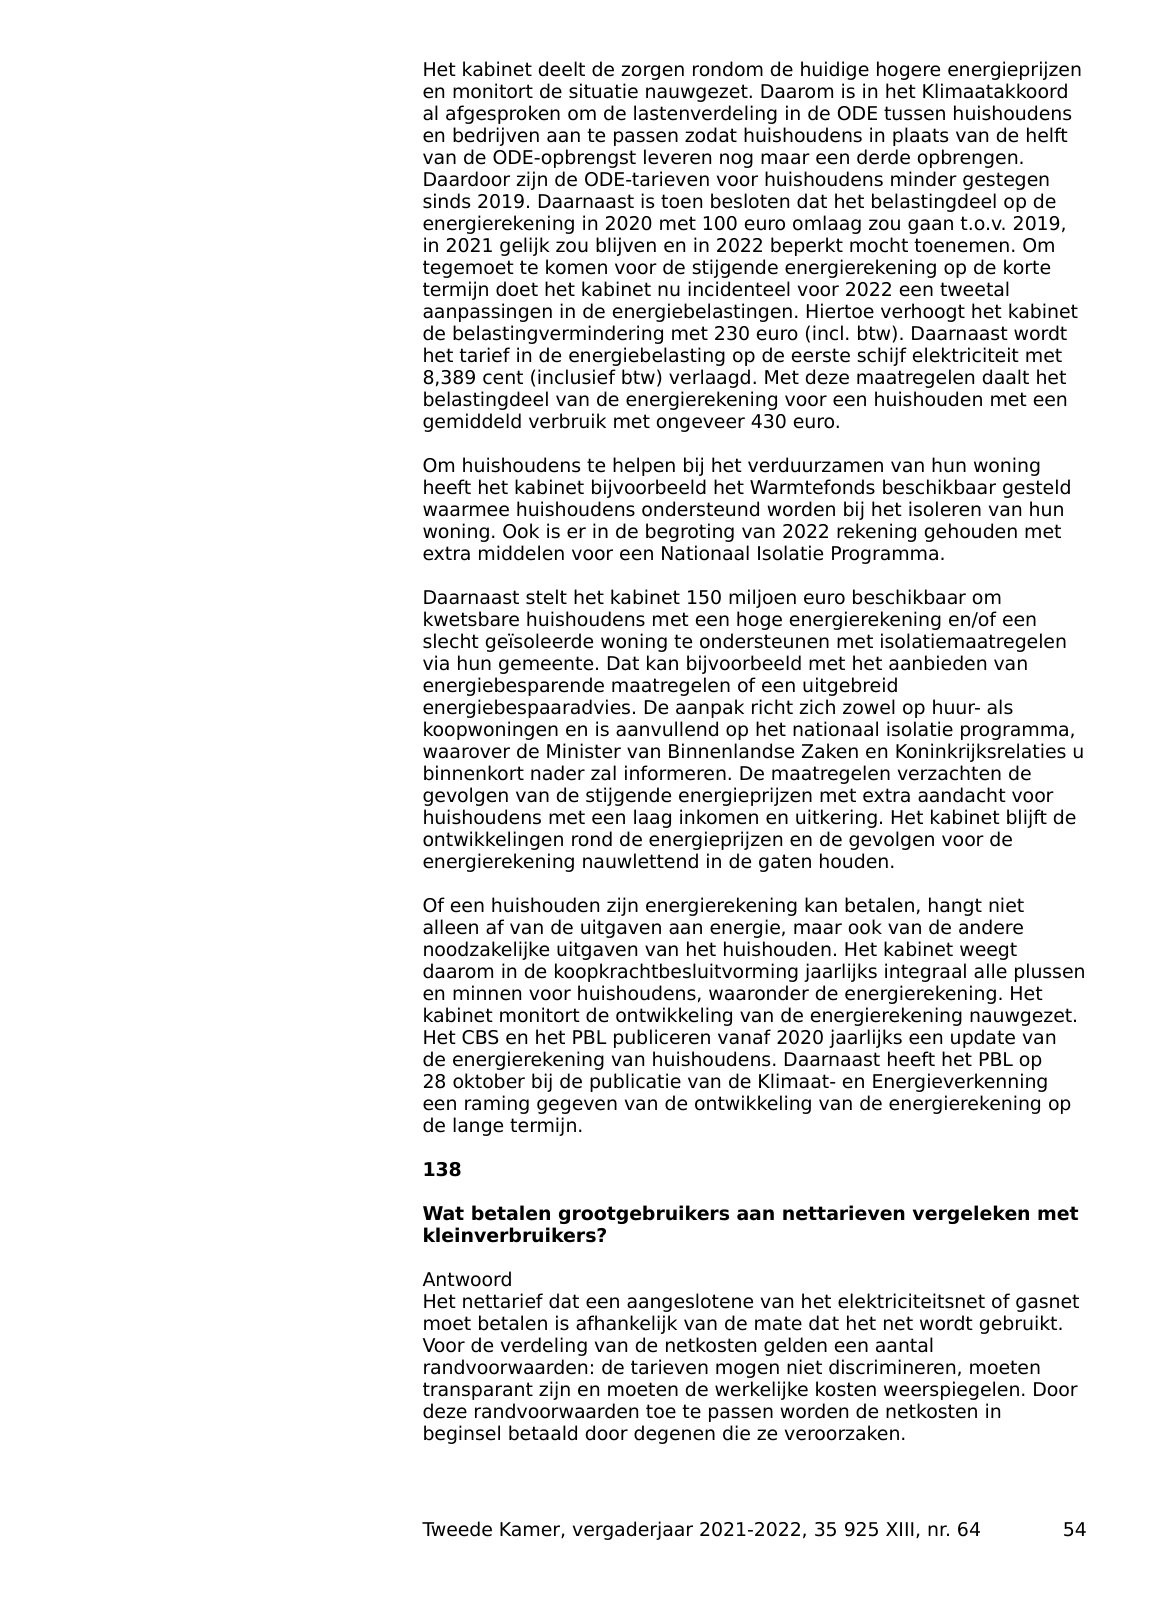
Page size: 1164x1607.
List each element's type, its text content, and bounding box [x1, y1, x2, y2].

text Om huishoudens te helpen bij het verduurzamen van hun woning heeft het kabinet bijvoorbeeld het Warmtefonds beschikbaar gesteld waarmee huishoudens ondersteund worden bij het isoleren van hun woning. Ook is er in de begroting van 2022 rekening gehouden met extra middelen voor een Nationaal Isolatie Programma. [422, 455, 1087, 565]
text Daarnaast stelt het kabinet 150 miljoen euro beschikbaar om kwetsbare huishoudens met een hoge energierekening en/of een slecht geïsoleerde woning te ondersteunen met isolatiemaatregelen via hun gemeente. Dat kan bijvoorbeeld met het aanbieden van energiebesparende maatregelen of een uitgebreid energiebespaaradvies. De aanpak richt zich zowel op huur- als koopwoningen en is aanvullend op het nationaal isolatie programma, waarover de Minister van Binnenlandse Zaken en Koninkrijksrelaties u binnenkort nader zal informeren. De maatregelen verzachten de gevolgen van de stijgende energieprijzen met extra aandacht voor huishoudens met een laag inkomen en uitkering. Het kabinet blijft de ontwikkelingen rond de energieprijzen en de gevolgen voor de energierekening nauwlettend in de gaten houden. [422, 587, 1087, 873]
text Wat betalen grootgebruikers aan nettarieven vergeleken met kleinverbruikers? [422, 1203, 1087, 1247]
text Of een huishouden zijn energierekening kan betalen, hangt niet alleen af van de uitgaven aan energie, maar ook van de andere noodzakelijke uitgaven van het huishouden. Het kabinet weegt daarom in de koopkrachtbesluitvorming jaarlijks integraal alle plussen en minnen voor huishoudens, waaronder de energierekening. Het kabinet monitort de ontwikkeling van de energierekening nauwgezet. Het CBS en het PBL publiceren vanaf 2020 jaarlijks een update van de energierekening van huishoudens. Daarnaast heeft het PBL op 28 oktober bij de publicatie van de Klimaat- en Energieverkenning een raming gegeven van de ontwikkeling van de energierekening op de lange termijn. [422, 895, 1087, 1137]
text Antwoord [422, 1269, 1087, 1291]
subtitle 138 [422, 1159, 1087, 1181]
text Het nettarief dat een aangeslotene van het elektriciteitsnet of gasnet moet betalen is afhankelijk van de mate dat het net wordt gebruikt. Voor de verdeling van de netkosten gelden een aantal randvoorwaarden: de tarieven mogen niet discrimineren, moeten transparant zijn en moeten de werkelijke kosten weerspiegelen. Door deze randvoorwaarden toe te passen worden de netkosten in beginsel betaald door degenen die ze veroorzaken. [422, 1291, 1087, 1445]
text Het kabinet deelt de zorgen rondom de huidige hogere energieprijzen en monitort de situatie nauwgezet. Daarom is in het Klimaatakkoord al afgesproken om de lastenverdeling in de ODE tussen huishoudens en bedrijven aan te passen zodat huishoudens in plaats van de helft van de ODE-opbrengst leveren nog maar een derde opbrengen. Daardoor zijn de ODE-tarieven voor huishoudens minder gestegen sinds 2019. Daarnaast is toen besloten dat het belastingdeel op de energierekening in 2020 met 100 euro omlaag zou gaan t.o.v. 2019, in 2021 gelijk zou blijven en in 2022 beperkt mocht toenemen. Om tegemoet te komen voor de stijgende energierekening op de korte termijn doet het kabinet nu incidenteel voor 2022 een tweetal aanpassingen in de energiebelastingen. Hiertoe verhoogt het kabinet de belastingvermindering met 230 euro (incl. btw). Daarnaast wordt het tarief in de energiebelasting op de eerste schijf elektriciteit met 8,389 cent (inclusief btw) verlaagd. Met deze maatregelen daalt het belastingdeel van de energierekening voor een huishouden met een gemiddeld verbruik met ongeveer 430 euro. [422, 59, 1087, 433]
